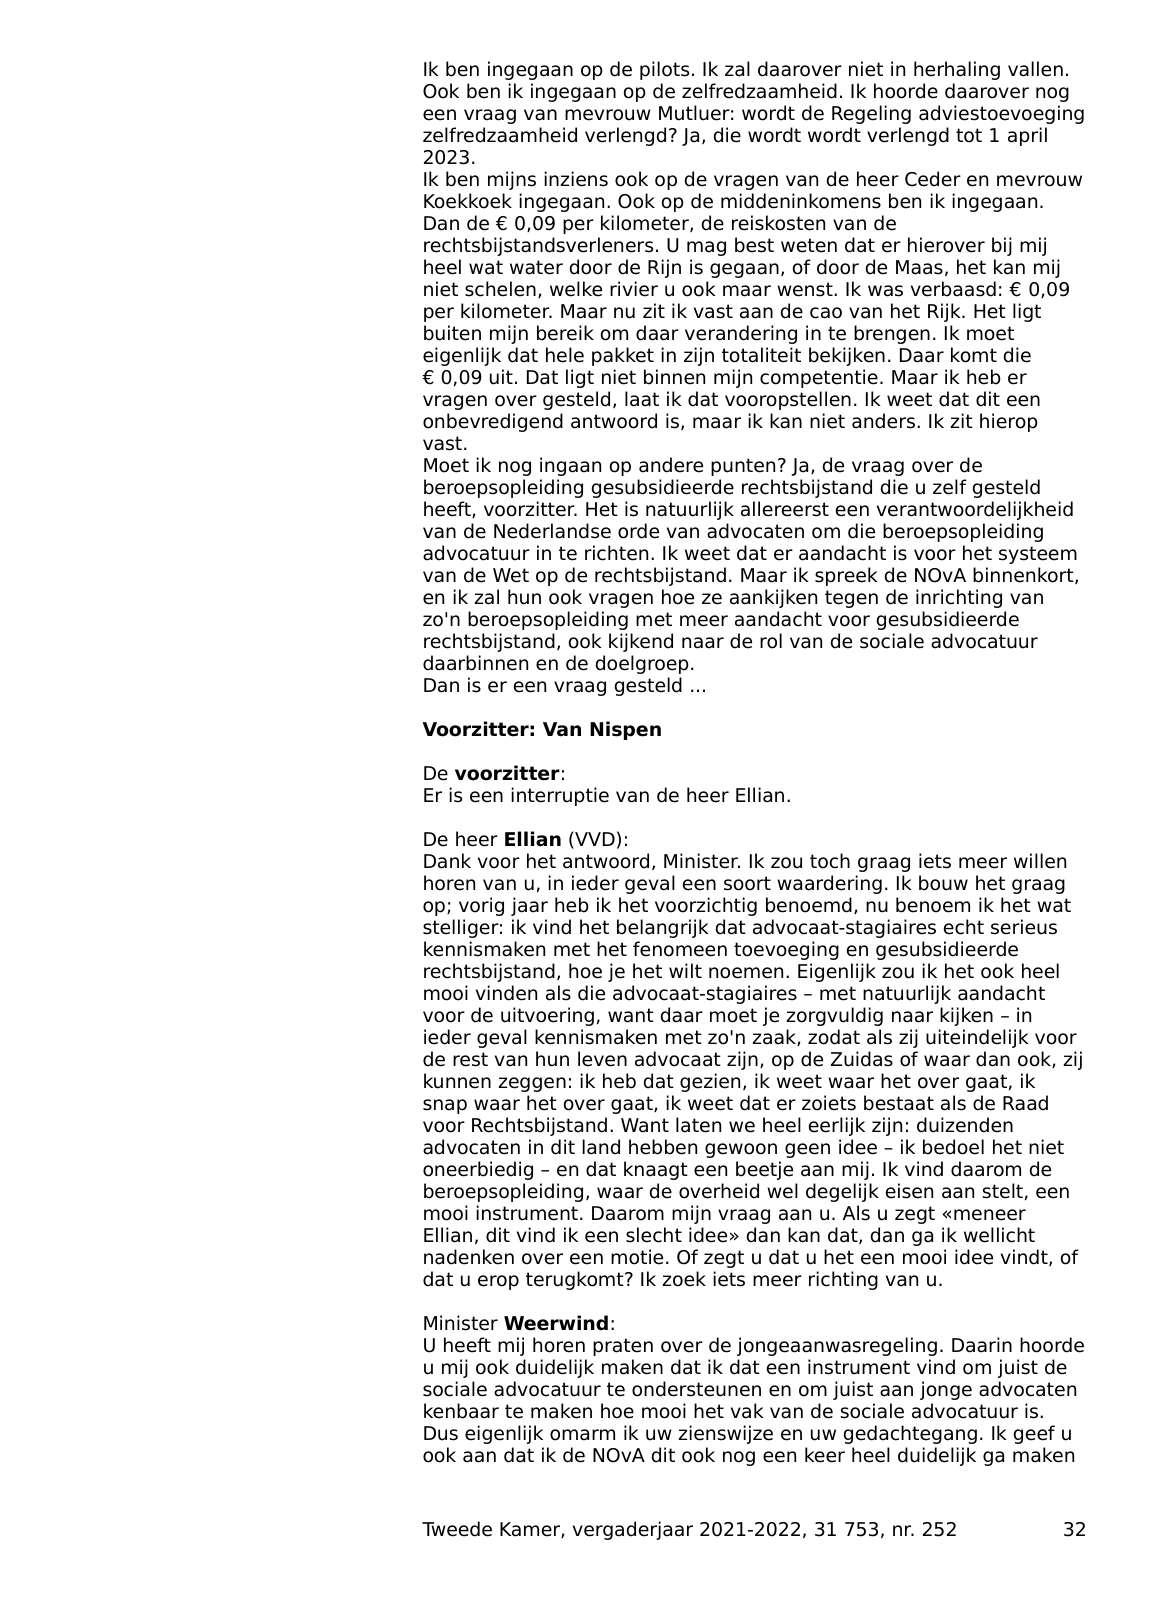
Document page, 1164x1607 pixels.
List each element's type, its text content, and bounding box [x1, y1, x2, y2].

text Moet ik nog ingaan op andere punten? Ja, de vraag over de beroepsopleiding gesubsidieerde rechtsbijstand die u zelf gesteld heeft, voorzitter. Het is natuurlijk allereerst een verantwoordelijkheid van de Nederlandse orde van advocaten om die beroepsopleiding advocatuur in te richten. Ik weet dat er aandacht is voor het systeem van de Wet op de rechtsbijstand. Maar ik spreek de NOvA binnenkort, en ik zal hun ook vragen hoe ze aankijken tegen de inrichting van zo'n beroepsopleiding met meer aandacht voor gesubsidieerde rechtsbijstand, ook kijkend naar de rol van de sociale advocatuur daarbinnen en de doelgroep. [422, 455, 1087, 674]
subtitle Voorzitter: Van Nispen [422, 719, 1087, 741]
text De voorzitter: [422, 763, 1087, 785]
text De heer Ellian (VVD): [422, 829, 1087, 851]
text Er is een interruptie van de heer Ellian. [422, 785, 1087, 807]
text Dank voor het antwoord, Minister. Ik zou toch graag iets meer willen horen van u, in ieder geval een soort waardering. Ik bouw het graag op; vorig jaar heb ik het voorzichtig benoemd, nu benoem ik het wat stelliger: ik vind het belangrijk dat advocaat-stagiaires echt serieus kennismaken met het fenomeen toevoeging en gesubsidieerde rechtsbijstand, hoe je het wilt noemen. Eigenlijk zou ik het ook heel mooi vinden als die advocaat-stagiaires – met natuurlijk aandacht voor de uitvoering, want daar moet je zorgvuldig naar kijken – in ieder geval kennismaken met zo'n zaak, zodat als zij uiteindelijk voor de rest van hun leven advocaat zijn, op de Zuidas of waar dan ook, zij kunnen zeggen: ik heb dat gezien, ik weet waar het over gaat, ik snap waar het over gaat, ik weet dat er zoiets bestaat als de Raad voor Rechtsbijstand. Want laten we heel eerlijk zijn: duizenden advocaten in dit land hebben gewoon geen idee – ik bedoel het niet oneerbiedig – en dat knaagt een beetje aan mij. Ik vind daarom de beroepsopleiding, waar de overheid wel degelijk eisen aan stelt, een mooi instrument. Daarom mijn vraag aan u. Als u zegt «meneer Ellian, dit vind ik een slecht idee» dan kan dat, dan ga ik wellicht nadenken over een motie. Of zegt u dat u het een mooi idee vindt, of dat u erop terugkomt? Ik zoek iets meer richting van u. [422, 851, 1087, 1291]
text Minister Weerwind: [422, 1313, 1087, 1335]
text Ik ben ingegaan op de pilots. Ik zal daarover niet in herhaling vallen. Ook ben ik ingegaan op de zelfredzaamheid. Ik hoorde daarover nog een vraag van mevrouw Mutluer: wordt de Regeling adviestoevoeging zelfredzaamheid verlengd? Ja, die wordt wordt verlengd tot 1 april 2023. [422, 59, 1087, 169]
text Ik ben mijns inziens ook op de vragen van de heer Ceder en mevrouw Koekkoek ingegaan. Ook op de middeninkomens ben ik ingegaan. Dan de € 0,09 per kilometer, de reiskosten van de rechtsbijstandsverleners. U mag best weten dat er hierover bij mij heel wat water door de Rijn is gegaan, of door de Maas, het kan mij niet schelen, welke rivier u ook maar wenst. Ik was verbaasd: € 0,09 per kilometer. Maar nu zit ik vast aan de cao van het Rijk. Het ligt buiten mijn bereik om daar verandering in te brengen. Ik moet eigenlijk dat hele pakket in zijn totaliteit bekijken. Daar komt die € 0,09 uit. Dat ligt niet binnen mijn competentie. Maar ik heb er vragen over gesteld, laat ik dat vooropstellen. Ik weet dat dit een onbevredigend antwoord is, maar ik kan niet anders. Ik zit hierop vast. [422, 169, 1087, 455]
text U heeft mij horen praten over de jongeaanwasregeling. Daarin hoorde u mij ook duidelijk maken dat ik dat een instrument vind om juist de sociale advocatuur te ondersteunen en om juist aan jonge advocaten kenbaar te maken hoe mooi het vak van de sociale advocatuur is. Dus eigenlijk omarm ik uw zienswijze en uw gedachtegang. Ik geef u ook aan dat ik de NOvA dit ook nog een keer heel duidelijk ga maken [422, 1335, 1087, 1467]
text Dan is er een vraag gesteld ... [422, 674, 1087, 696]
